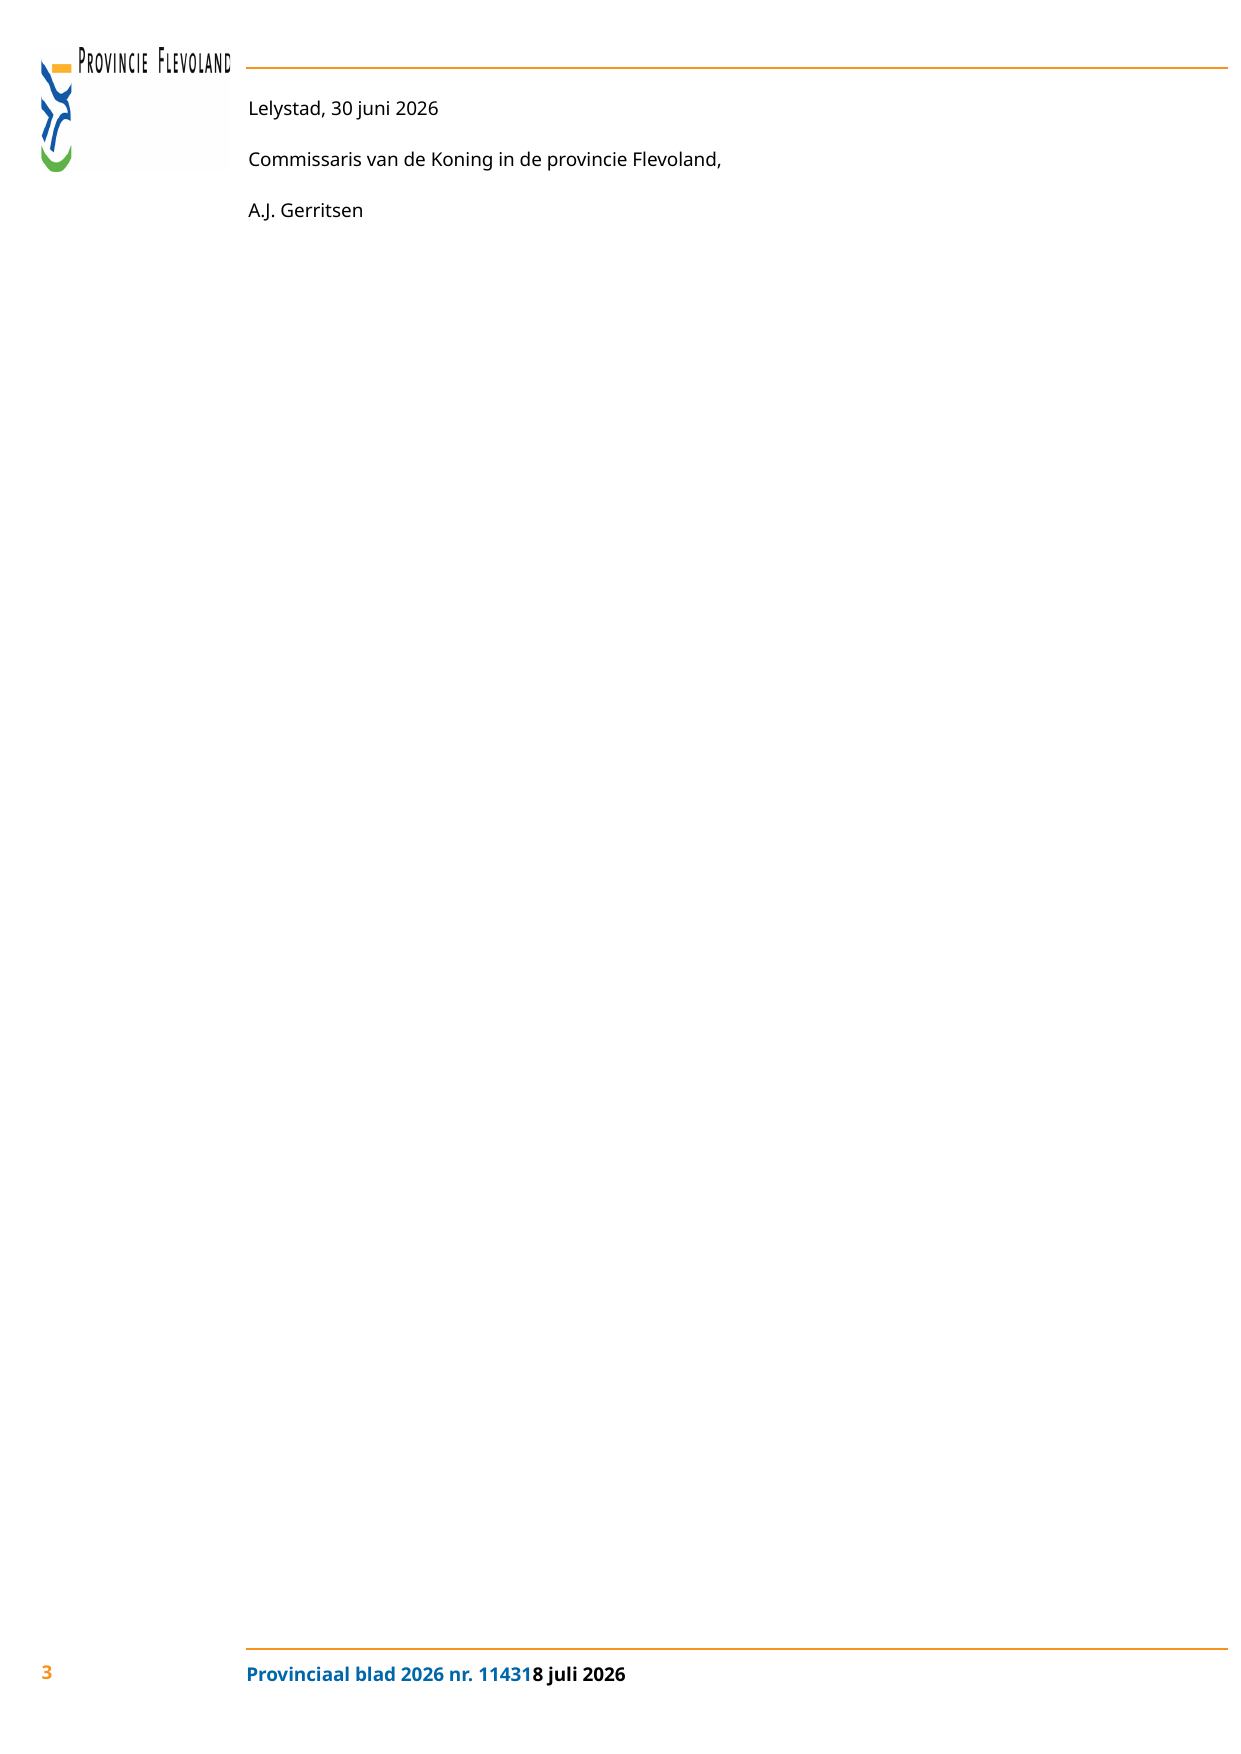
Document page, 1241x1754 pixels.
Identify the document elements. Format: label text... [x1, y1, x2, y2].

text A.J. Gerritsen [248, 198, 1152, 223]
picture [41, 47, 231, 172]
text Commissaris van de Koning in de provincie Flevoland, [248, 146, 1152, 172]
text Lelystad, 30 juni 2026 [248, 95, 1152, 121]
